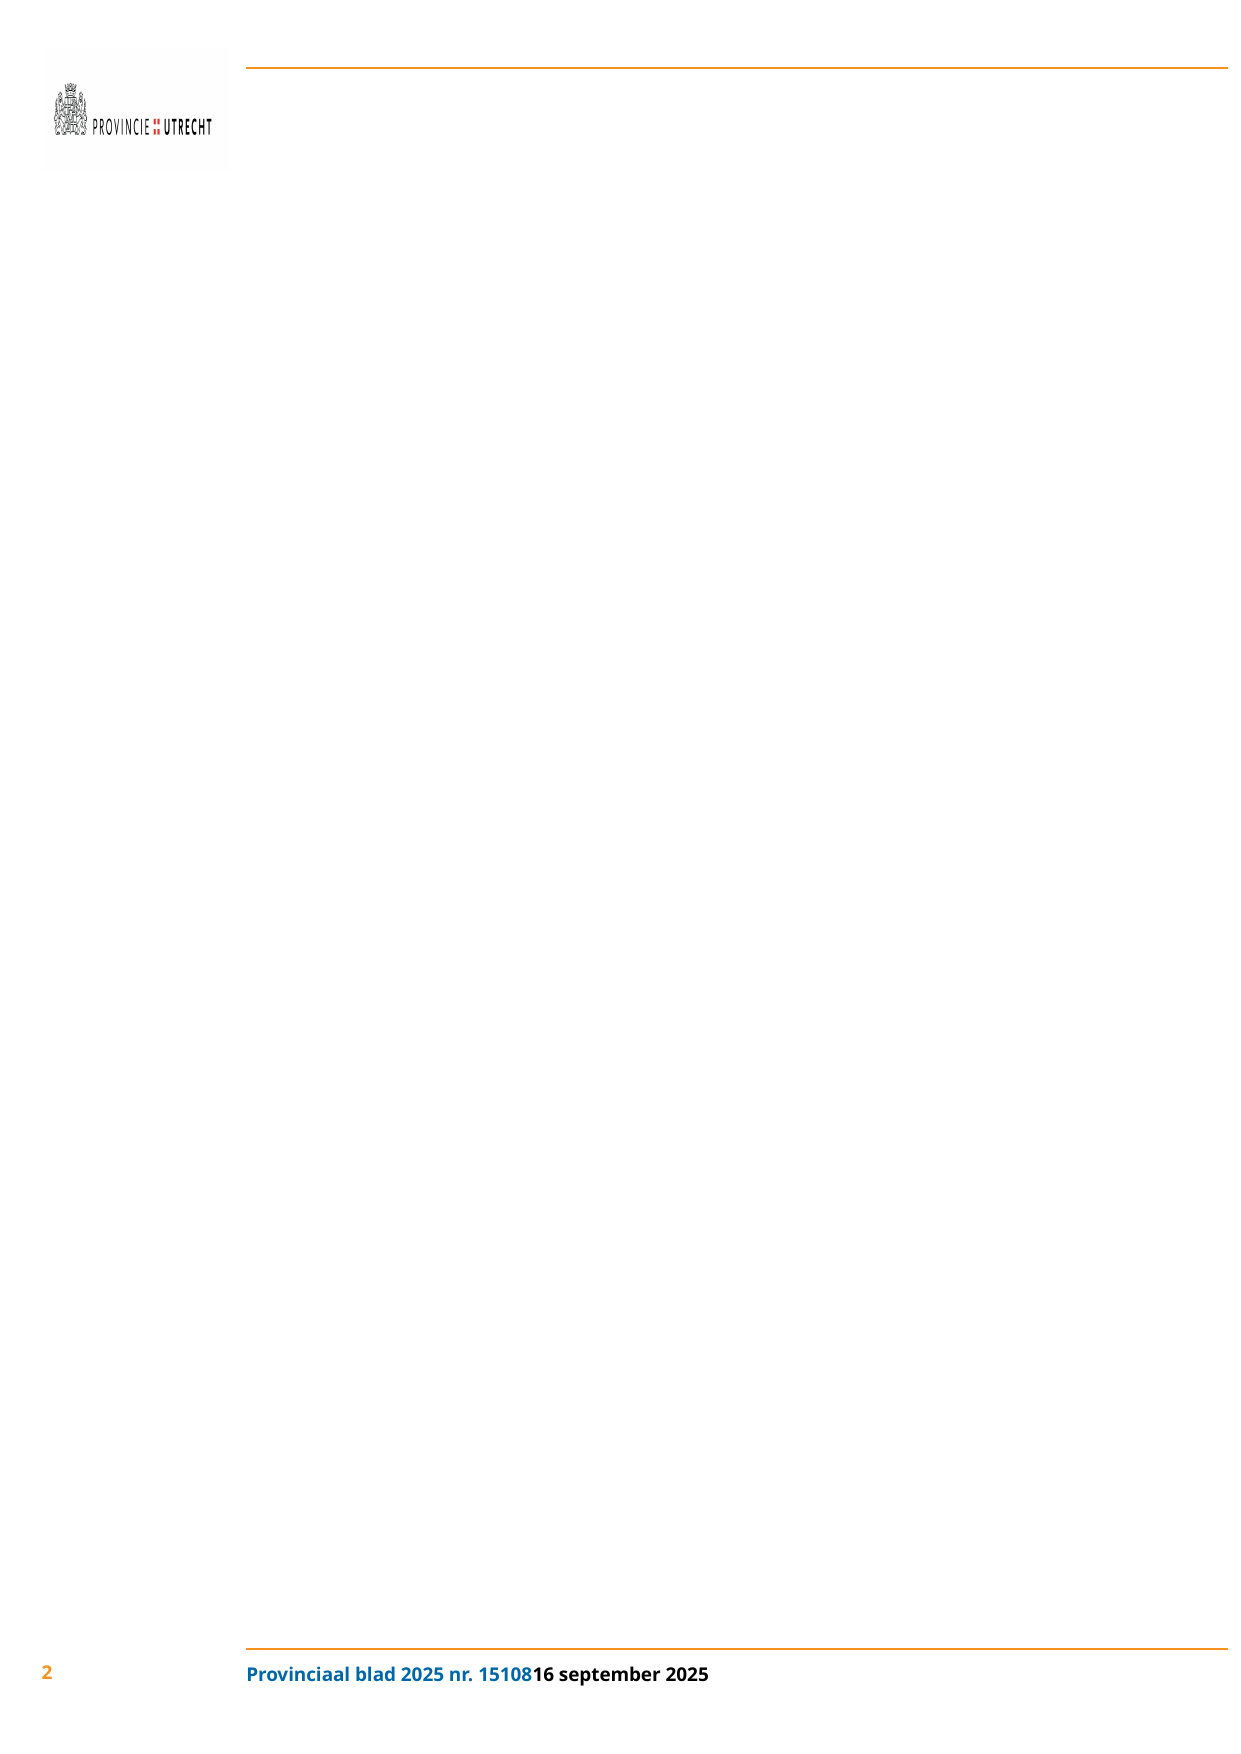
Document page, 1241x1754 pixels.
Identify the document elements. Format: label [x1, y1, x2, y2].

picture [41, 47, 231, 172]
